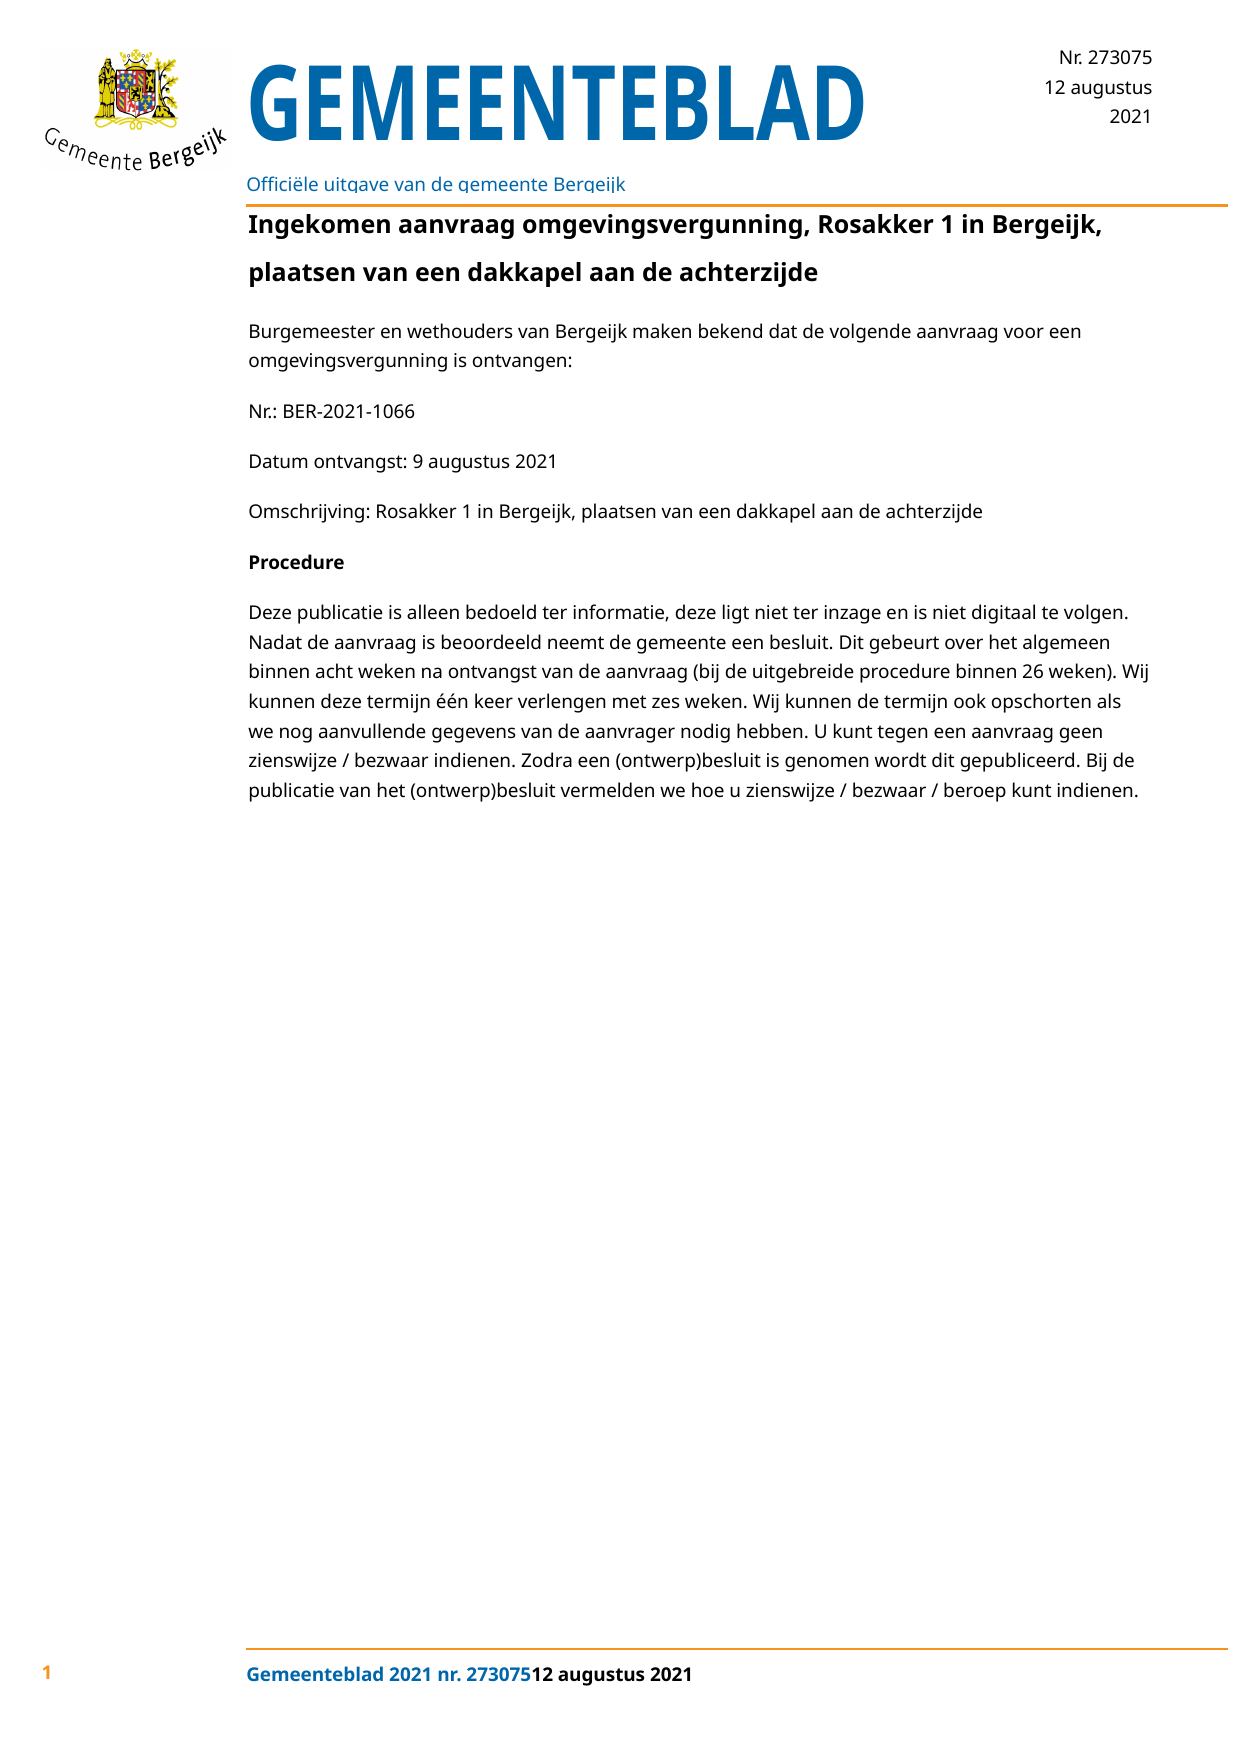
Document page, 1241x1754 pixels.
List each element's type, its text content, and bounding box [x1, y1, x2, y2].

text Ingekomen aanvraag omgevingsvergunning, Rosakker 1 in Bergeijk, plaatsen van een dakkapel aan de achterzijde [248, 207, 1152, 288]
text Procedure [248, 549, 1152, 575]
text Burgemeester en wethouders van Bergeijk maken bekend dat de volgende aanvraag voor een omgevingsvergunning is ontvangen: [248, 318, 1152, 373]
text Deze publicatie is alleen bedoeld ter informatie, deze ligt niet ter inzage en is niet digitaal te volgen. Nadat de aanvraag is beoordeeld neemt de gemeente een besluit. Dit gebeurt over het algemeen binnen acht weken na ontvangst van de aanvraag (bij de uitgebreide procedure binnen 26 weken). Wij kunnen deze termijn één keer verlengen met zes weken. Wij kunnen de termijn ook opschorten als we nog aanvullende gegevens van de aanvrager nodig hebben. U kunt tegen een aanvraag geen zienswijze / bezwaar indienen. Zodra een (ontwerp)besluit is genomen wordt dit gepubliceerd. Bij de publicatie van het (ontwerp)besluit vermelden we hoe u zienswijze / bezwaar / beroep kunt indienen. [248, 599, 1152, 803]
text Datum ontvangst: 9 augustus 2021 [248, 448, 1152, 474]
text Nr.: BER-2021-1066 [248, 398, 1152, 424]
text Omschrijving: Rosakker 1 in Bergeijk, plaatsen van een dakkapel aan de achterzijde [248, 499, 1152, 524]
picture [41, 47, 231, 172]
